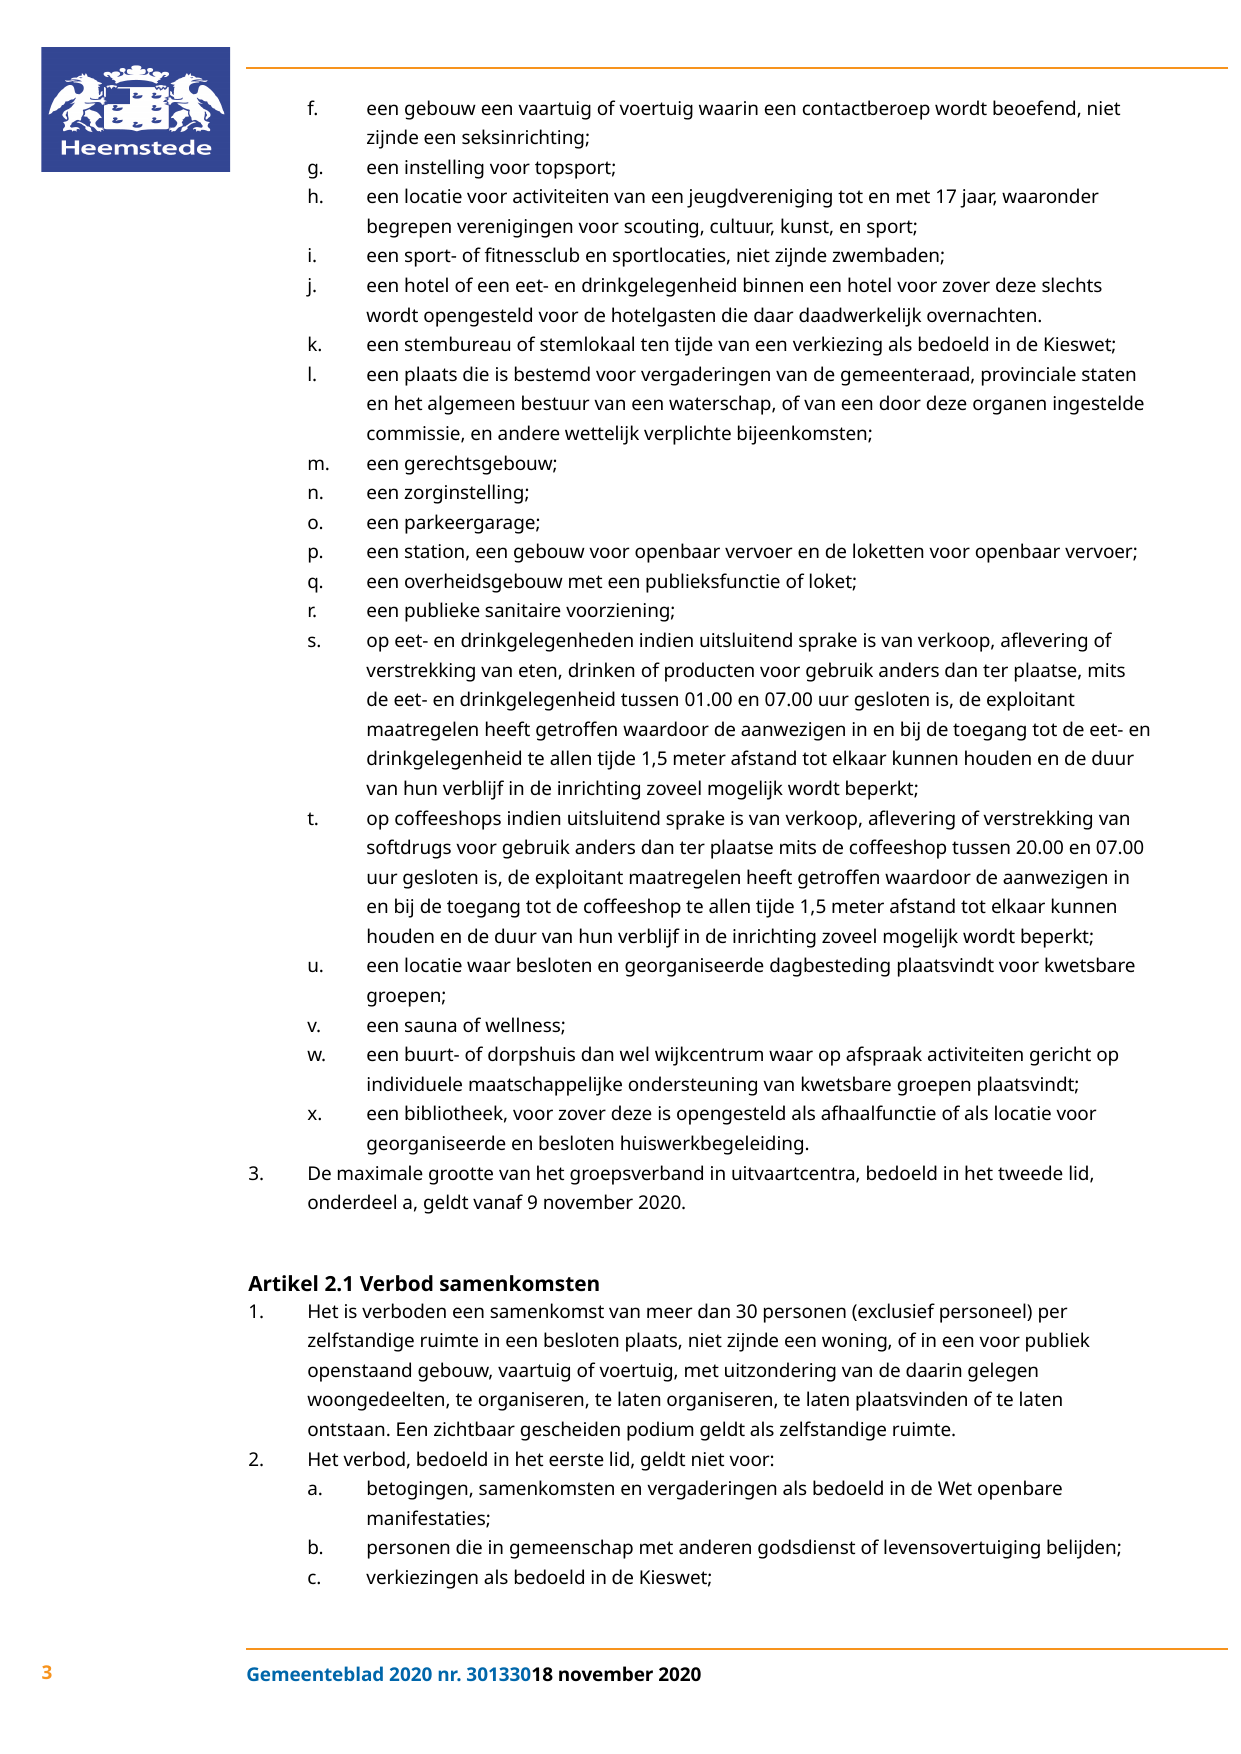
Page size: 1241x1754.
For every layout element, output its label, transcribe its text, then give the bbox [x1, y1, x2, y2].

list een locatie voor activiteiten van een jeugdvereniging tot en met 17 jaar, waaronder begrepen verenigingen voor scouting, cultuur, kunst, en sport; [307, 183, 1152, 239]
list De maximale grootte van het groepsverband in uitvaartcentra, bedoeld in het tweede lid, onderdeel a, geldt vanaf 9 november 2020. [248, 1160, 1152, 1215]
list een stembureau of stemlokaal ten tijde van een verkiezing als bedoeld in de Kieswet; [307, 331, 1152, 357]
list een hotel of een eet- en drinkgelegenheid binnen een hotel voor zover deze slechts wordt opengesteld voor de hotelgasten die daar daadwerkelijk overnachten. [307, 272, 1152, 328]
list een parkeergarage; [307, 509, 1152, 535]
list een publieke sanitaire voorziening; [307, 598, 1152, 623]
list een buurt- of dorpshuis dan wel wijkcentrum waar op afspraak activiteiten gericht op individuele maatschappelijke ondersteuning van kwetsbare groepen plaatsvindt; [307, 1041, 1152, 1097]
list een station, een gebouw voor openbaar vervoer en de loketten voor openbaar vervoer; [307, 538, 1152, 564]
list een sport- of fitnessclub en sportlocaties, niet zijnde zwembaden; [307, 243, 1152, 268]
list een zorginstelling; [307, 479, 1152, 505]
list een instelling voor topsport; [307, 154, 1152, 180]
list een sauna of wellness; [307, 1012, 1152, 1038]
list Het verbod, bedoeld in het eerste lid, geldt niet voor: [248, 1446, 1152, 1471]
list op eet- en drinkgelegenheden indien uitsluitend sprake is van verkoop, aflevering of verstrekking van eten, drinken of producten voor gebruik anders dan ter plaatse, mits de eet- en drinkgelegenheid tussen 01.00 en 07.00 uur gesloten is, de exploitant maatregelen heeft getroffen waardoor de aanwezigen in en bij de toegang tot de eet- en drinkgelegenheid te allen tijde 1,5 meter afstand tot elkaar kunnen houden en de duur van hun verblijf in de inrichting zoveel mogelijk wordt beperkt; [307, 627, 1152, 801]
list een bibliotheek, voor zover deze is opengesteld als afhaalfunctie of als locatie voor georganiseerde en besloten huiswerkbegeleiding. [307, 1101, 1152, 1156]
list een locatie waar besloten en georganiseerde dagbesteding plaatsvindt voor kwetsbare groepen; [307, 953, 1152, 1008]
list verkiezingen als bedoeld in de Kieswet; [307, 1564, 1152, 1590]
text Artikel 2.1 Verbod samenkomsten [248, 1269, 1152, 1298]
list op coffeeshops indien uitsluitend sprake is van verkoop, aflevering of verstrekking van softdrugs voor gebruik anders dan ter plaatse mits de coffeeshop tussen 20.00 en 07.00 uur gesloten is, de exploitant maatregelen heeft getroffen waardoor de aanwezigen in en bij de toegang tot de coffeeshop te allen tijde 1,5 meter afstand tot elkaar kunnen houden en de duur van hun verblijf in de inrichting zoveel mogelijk wordt beperkt; [307, 805, 1152, 949]
list betogingen, samenkomsten en vergaderingen als bedoeld in de Wet openbare manifestaties; [307, 1475, 1152, 1531]
list personen die in gemeenschap met anderen godsdienst of levensovertuiging belijden; [307, 1534, 1152, 1560]
list Het is verboden een samenkomst van meer dan 30 personen (exclusief personeel) per zelfstandige ruimte in een besloten plaats, niet zijnde een woning, of in een voor publiek openstaand gebouw, vaartuig of voertuig, met uitzondering van de daarin gelegen woongedeelten, te organiseren, te laten organiseren, te laten plaatsvinden of te laten ontstaan. Een zichtbaar gescheiden podium geldt als zelfstandige ruimte. [248, 1298, 1152, 1442]
list een plaats die is bestemd voor vergaderingen van de gemeenteraad, provinciale staten en het algemeen bestuur van een waterschap, of van een door deze organen ingestelde commissie, en andere wettelijk verplichte bijeenkomsten; [307, 361, 1152, 446]
list een gerechtsgebouw; [307, 450, 1152, 476]
picture [41, 47, 231, 172]
list een gebouw een vaartuig of voertuig waarin een contactberoep wordt beoefend, niet zijnde een seksinrichting; [307, 95, 1152, 150]
list een overheidsgebouw met een publieksfunctie of loket; [307, 568, 1152, 594]
